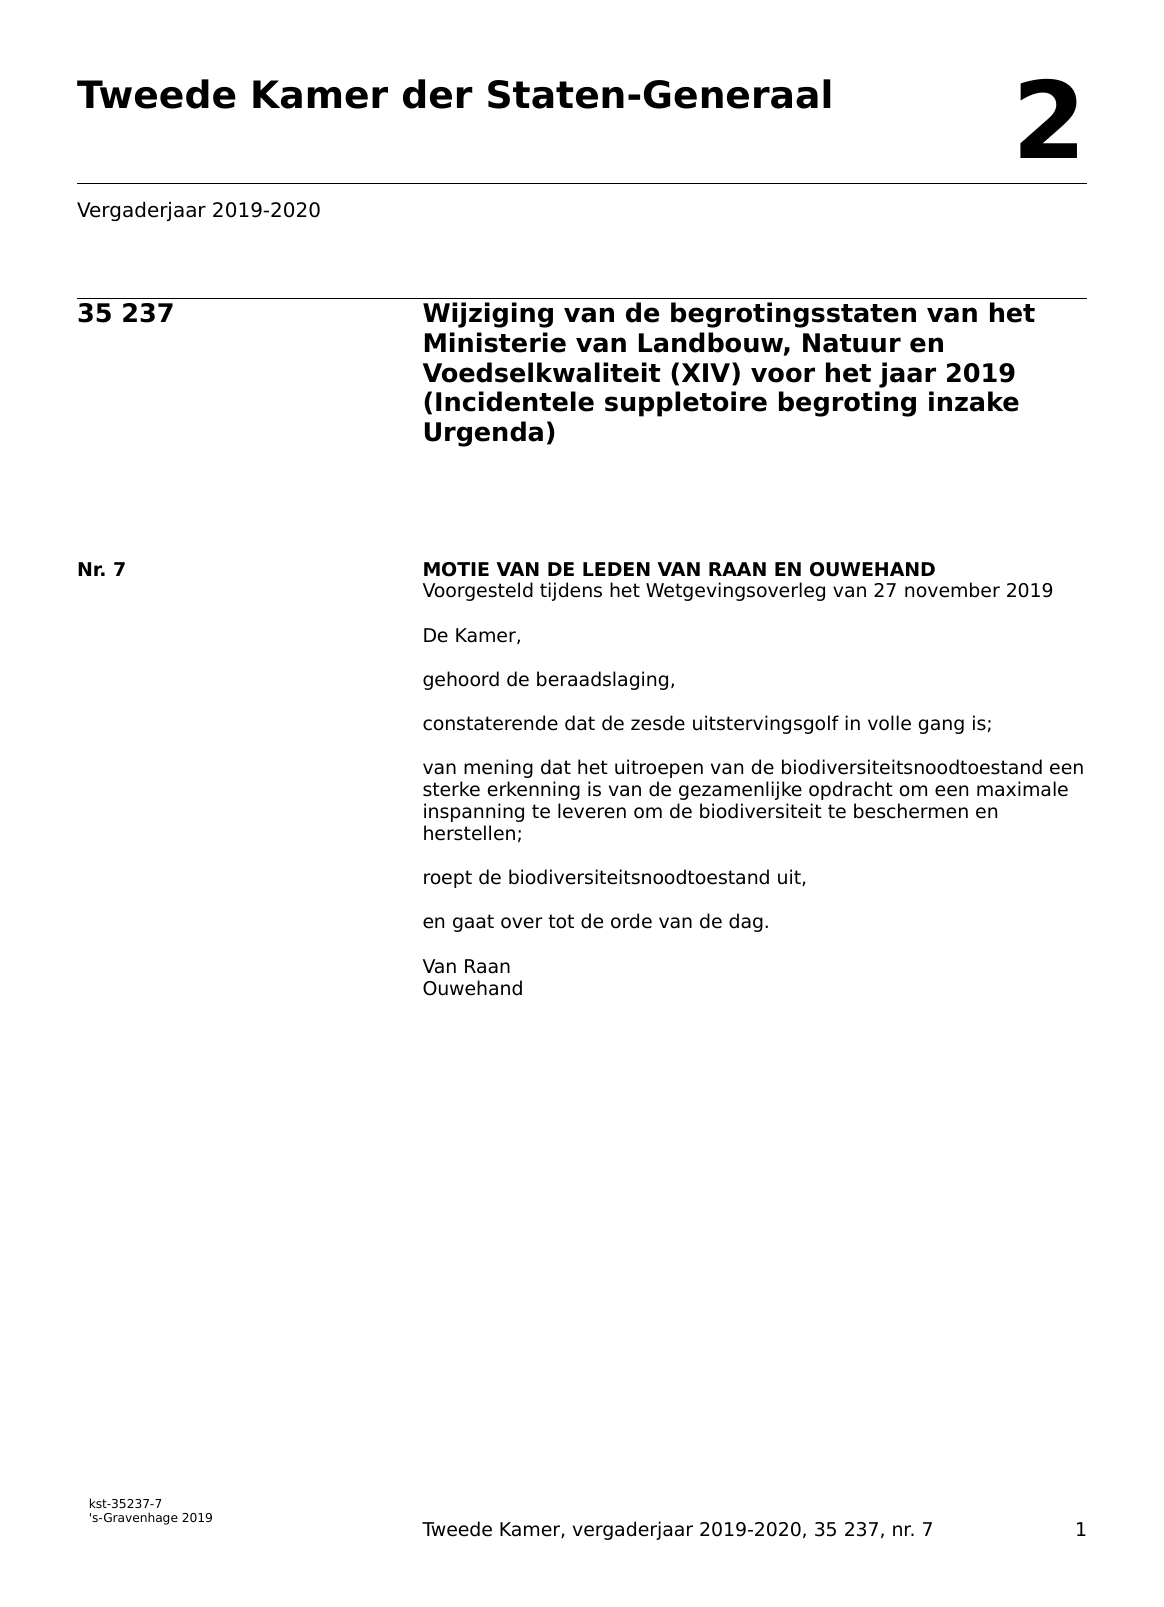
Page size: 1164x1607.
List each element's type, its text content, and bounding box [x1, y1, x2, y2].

text gehoord de beraadslaging, [422, 669, 1087, 691]
text van mening dat het uitroepen van de biodiversiteitsnoodtoestand een sterke erkenning is van de gezamenlijke opdracht om een maximale inspanning te leveren om de biodiversiteit te beschermen en herstellen; [422, 757, 1087, 845]
text 's-Gravenhage 2019 [88, 1511, 323, 1525]
text en gaat over tot de orde van de dag. [422, 911, 1087, 933]
text Van Raan [422, 956, 1087, 977]
text roept de biodiversiteitsnoodtoestand uit, [422, 867, 1087, 889]
text De Kamer, [422, 624, 1087, 647]
text kst-35237-7 [88, 1497, 323, 1511]
subtitle Nr. 7 MOTIE VAN DE LEDEN VAN RAAN EN OUWEHAND [77, 558, 1087, 580]
text Voorgesteld tijdens het Wetgevingsoverleg van 27 november 2019 [422, 580, 1087, 602]
table_cell Vergaderjaar 2019-2020 [77, 184, 1087, 298]
text Ouwehand [422, 977, 1087, 999]
table_header 2 [886, 59, 1087, 183]
subtitle 35 237 Wijziging van de begrotingsstaten van het Ministerie van Landbouw, Natuur en Voedselkwaliteit (XIV) voor het jaar 2019 (Incidentele suppletoire begroting inzake Urgenda) [77, 299, 1087, 447]
table_header Tweede Kamer der Staten-Generaal [77, 59, 886, 183]
text constaterende dat de zesde uitstervingsgolf in volle gang is; [422, 713, 1087, 735]
